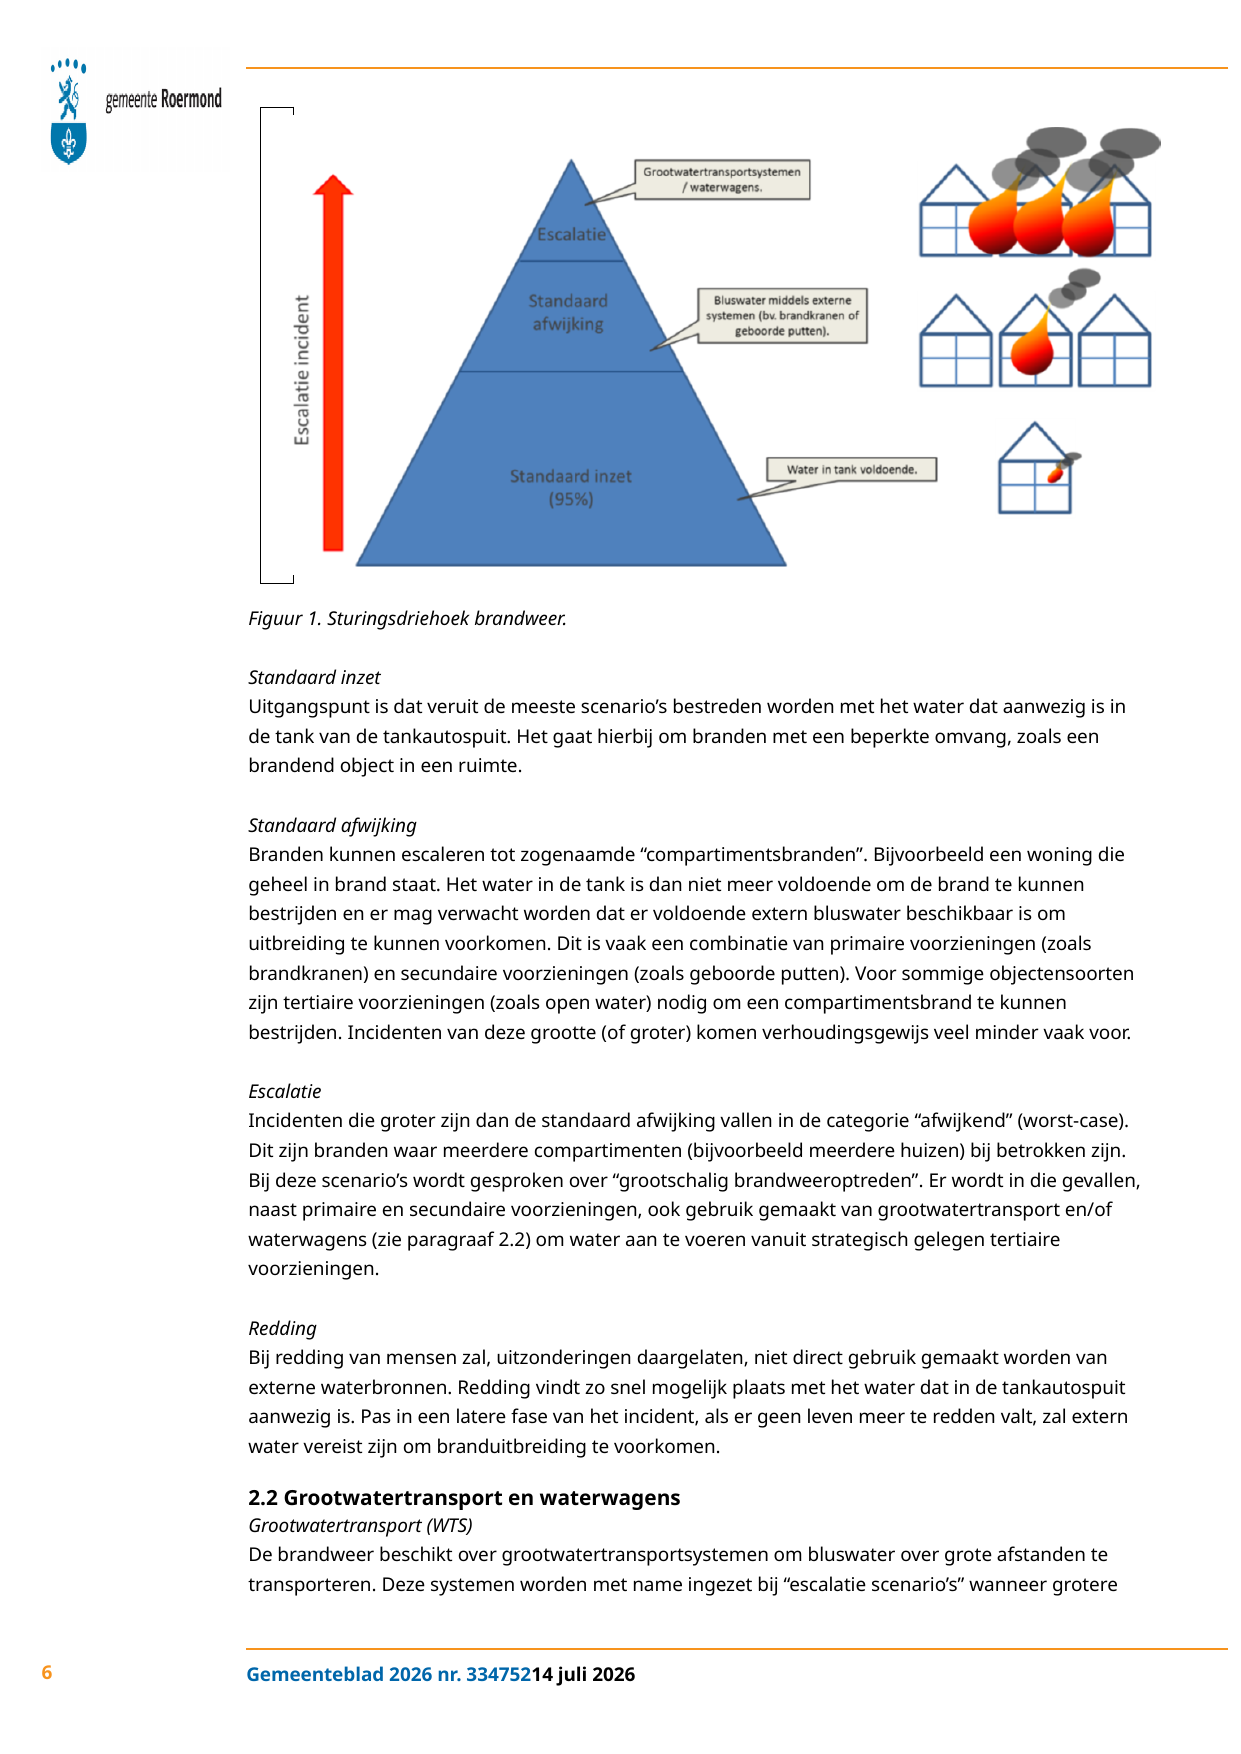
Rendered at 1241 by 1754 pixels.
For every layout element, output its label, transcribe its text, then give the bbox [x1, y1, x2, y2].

text Branden kunnen escaleren tot zogenaamde “compartimentsbranden”. Bijvoorbeeld een woning die geheel in brand staat. Het water in de tank is dan niet meer voldoende om de brand te kunnen bestrijden en er mag verwacht worden dat er voldoende extern bluswater beschikbaar is om uitbreiding te kunnen voorkomen. Dit is vaak een combinatie van primaire voorzieningen (zoals brandkranen) en secundaire voorzieningen (zoals geboorde putten). Voor sommige objectensoorten zijn tertiaire voorzieningen (zoals open water) nodig om een compartimentsbrand te kunnen bestrijden. Incidenten van deze grootte (of groter) komen verhoudingsgewijs veel minder vaak voor. [248, 841, 1152, 1045]
text Uitgangspunt is dat veruit de meeste scenario’s bestreden worden met het water dat aanwezig is in de tank van de tankautospuit. Het gaat hierbij om branden met een beperkte omvang, zoals een brandend object in een ruimte. [248, 693, 1152, 778]
text Redding [248, 1315, 1152, 1341]
text Standaard afwijking [248, 812, 1152, 838]
text Grootwatertransport (WTS) [248, 1512, 1152, 1538]
text Escalatie [248, 1078, 1152, 1104]
picture [268, 115, 1173, 575]
text De brandweer beschikt over grootwatertransportsystemen om bluswater over grote afstanden te transporteren. Deze systemen worden met name ingezet bij “escalatie scenario’s” wanneer grotere [248, 1542, 1152, 1597]
picture [41, 47, 231, 172]
text Figuur 1. Sturingsdriehoek brandweer. [248, 605, 1152, 631]
text 2.2 Grootwatertransport en waterwagens [248, 1483, 1152, 1512]
text Incidenten die groter zijn dan de standaard afwijking vallen in de categorie “afwijkend” (worst-case). Dit zijn branden waar meerdere compartimenten (bijvoorbeeld meerdere huizen) bij betrokken zijn. Bij deze scenario’s wordt gesproken over “grootschalig brandweeroptreden”. Er wordt in die gevallen, naast primaire en secundaire voorzieningen, ook gebruik gemaakt van grootwatertransport en/of waterwagens (zie paragraaf 2.2) om water aan te voeren vanuit strategisch gelegen tertiaire voorzieningen. [248, 1108, 1152, 1281]
text Bij redding van mensen zal, uitzonderingen daargelaten, niet direct gebruik gemaakt worden van externe waterbronnen. Redding vindt zo snel mogelijk plaats met het water dat in de tankautospuit aanwezig is. Pas in een latere fase van het incident, als er geen leven meer te redden valt, zal extern water vereist zijn om branduitbreiding te voorkomen. [248, 1344, 1152, 1459]
text Standaard inzet [248, 664, 1152, 690]
